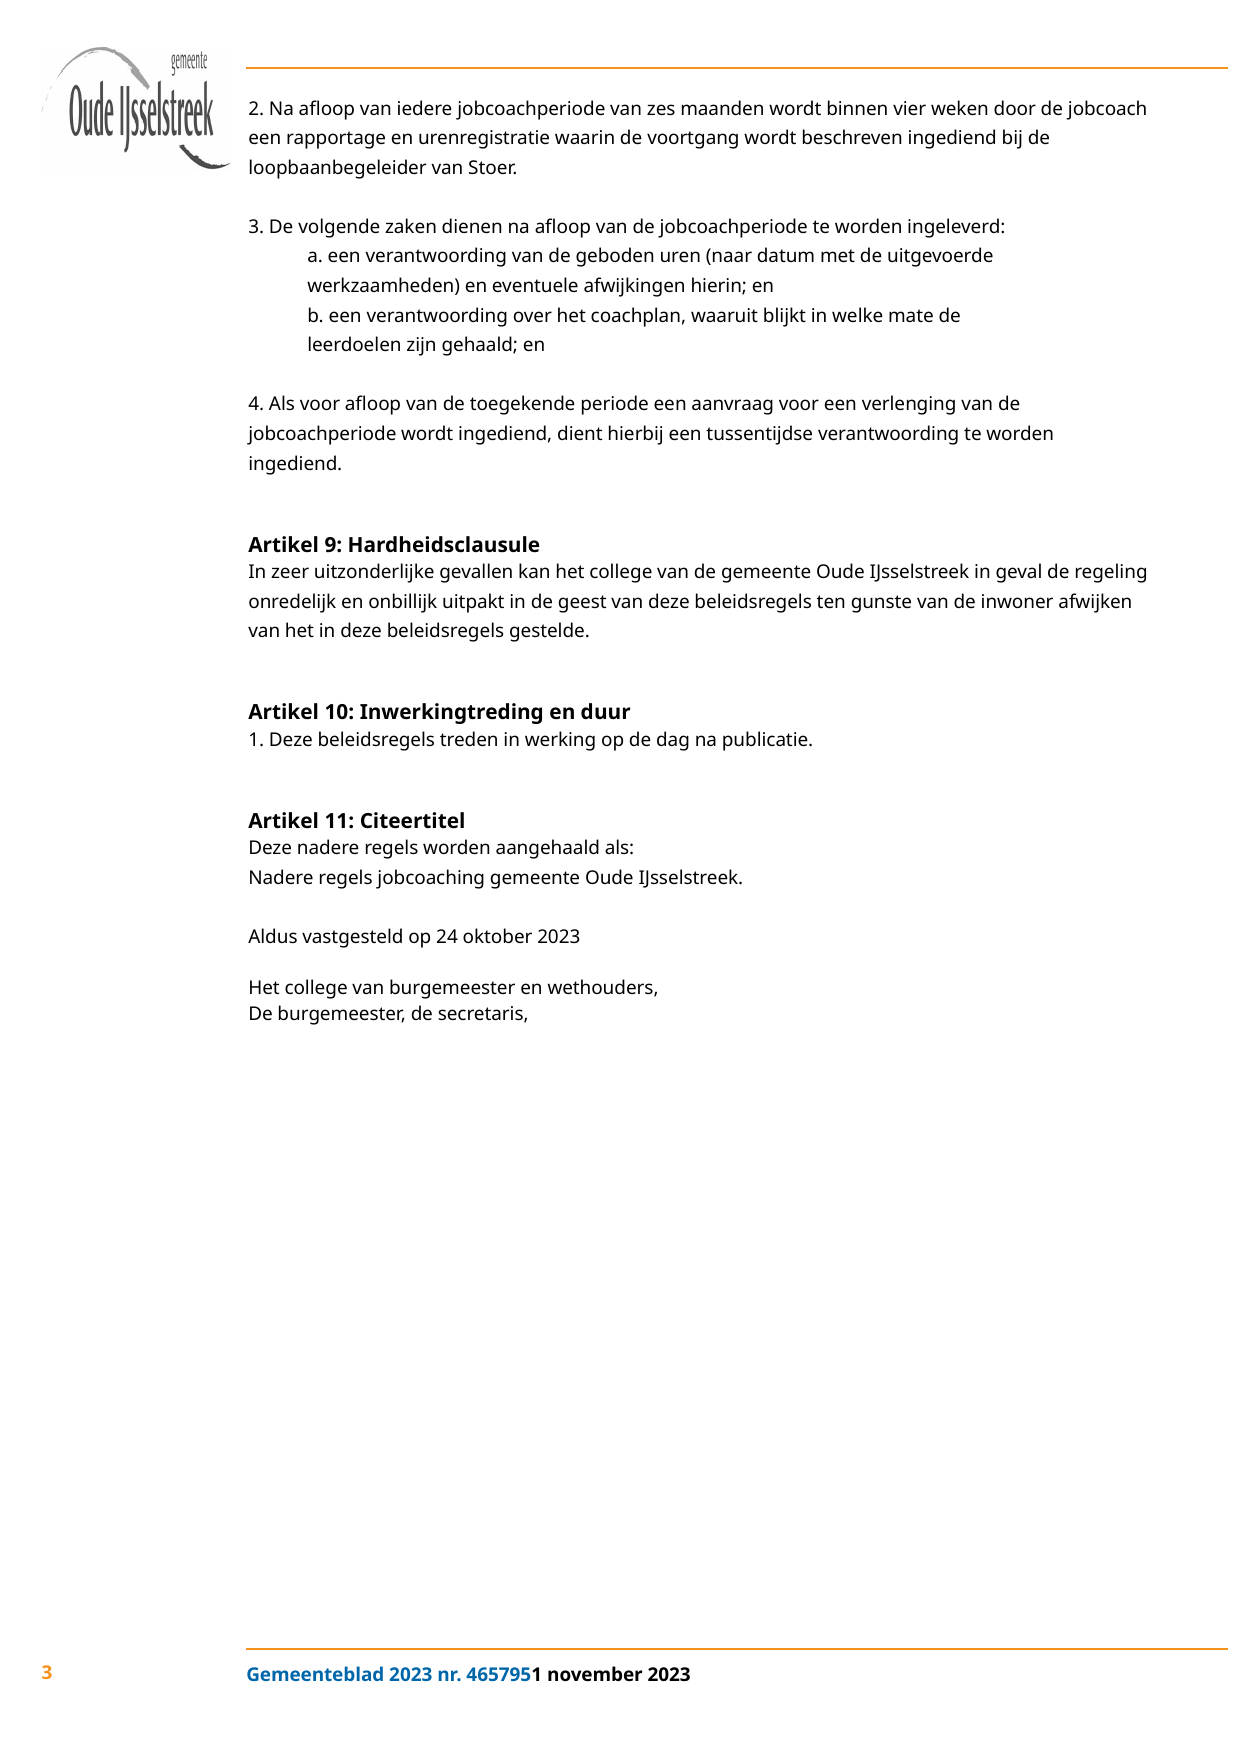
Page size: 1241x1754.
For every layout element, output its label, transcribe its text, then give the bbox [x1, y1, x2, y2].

text 3. De volgende zaken dienen na afloop van de jobcoachperiode te worden ingeleverd: [248, 213, 1152, 239]
picture [41, 47, 231, 172]
text Aldus vastgesteld op 24 oktober 2023 [248, 923, 1152, 949]
text 2. Na afloop van iedere jobcoachperiode van zes maanden wordt binnen vier weken door de jobcoach een rapportage en urenregistratie waarin de voortgang wordt beschreven ingediend bij de loopbaanbegeleider van Stoer. [248, 95, 1152, 180]
text 4. Als voor afloop van de toegekende periode een aanvraag voor een verlenging van de jobcoachperiode wordt ingediend, dient hierbij een tussentijdse verantwoording te worden ingediend. [248, 391, 1152, 476]
list leerdoelen zijn gehaald; en [248, 331, 1152, 357]
text Artikel 9: Hardheidsclausule [248, 530, 1152, 558]
text Nadere regels jobcoaching gemeente Oude IJsselstreek. [248, 864, 1152, 889]
text Deze nadere regels worden aangehaald als: [248, 834, 1152, 860]
text 1. Deze beleidsregels treden in werking op de dag na publicatie. [248, 726, 1152, 752]
text De burgemeester, de secretaris, [248, 1000, 1152, 1026]
list werkzaamheden) en eventuele afwijkingen hierin; en [248, 272, 1152, 298]
text Artikel 10: Inwerkingtreding en duur [248, 697, 1152, 726]
list a. een verantwoording van de geboden uren (naar datum met de uitgevoerde [248, 243, 1152, 268]
text Artikel 11: Citeertitel [248, 806, 1152, 834]
list b. een verantwoording over het coachplan, waaruit blijkt in welke mate de [248, 302, 1152, 328]
text Het college van burgemeester en wethouders, [248, 974, 1152, 1000]
text In zeer uitzonderlijke gevallen kan het college van de gemeente Oude IJsselstreek in geval de regeling onredelijk en onbillijk uitpakt in de geest van deze beleidsregels ten gunste van de inwoner afwijken van het in deze beleidsregels gestelde. [248, 558, 1152, 643]
